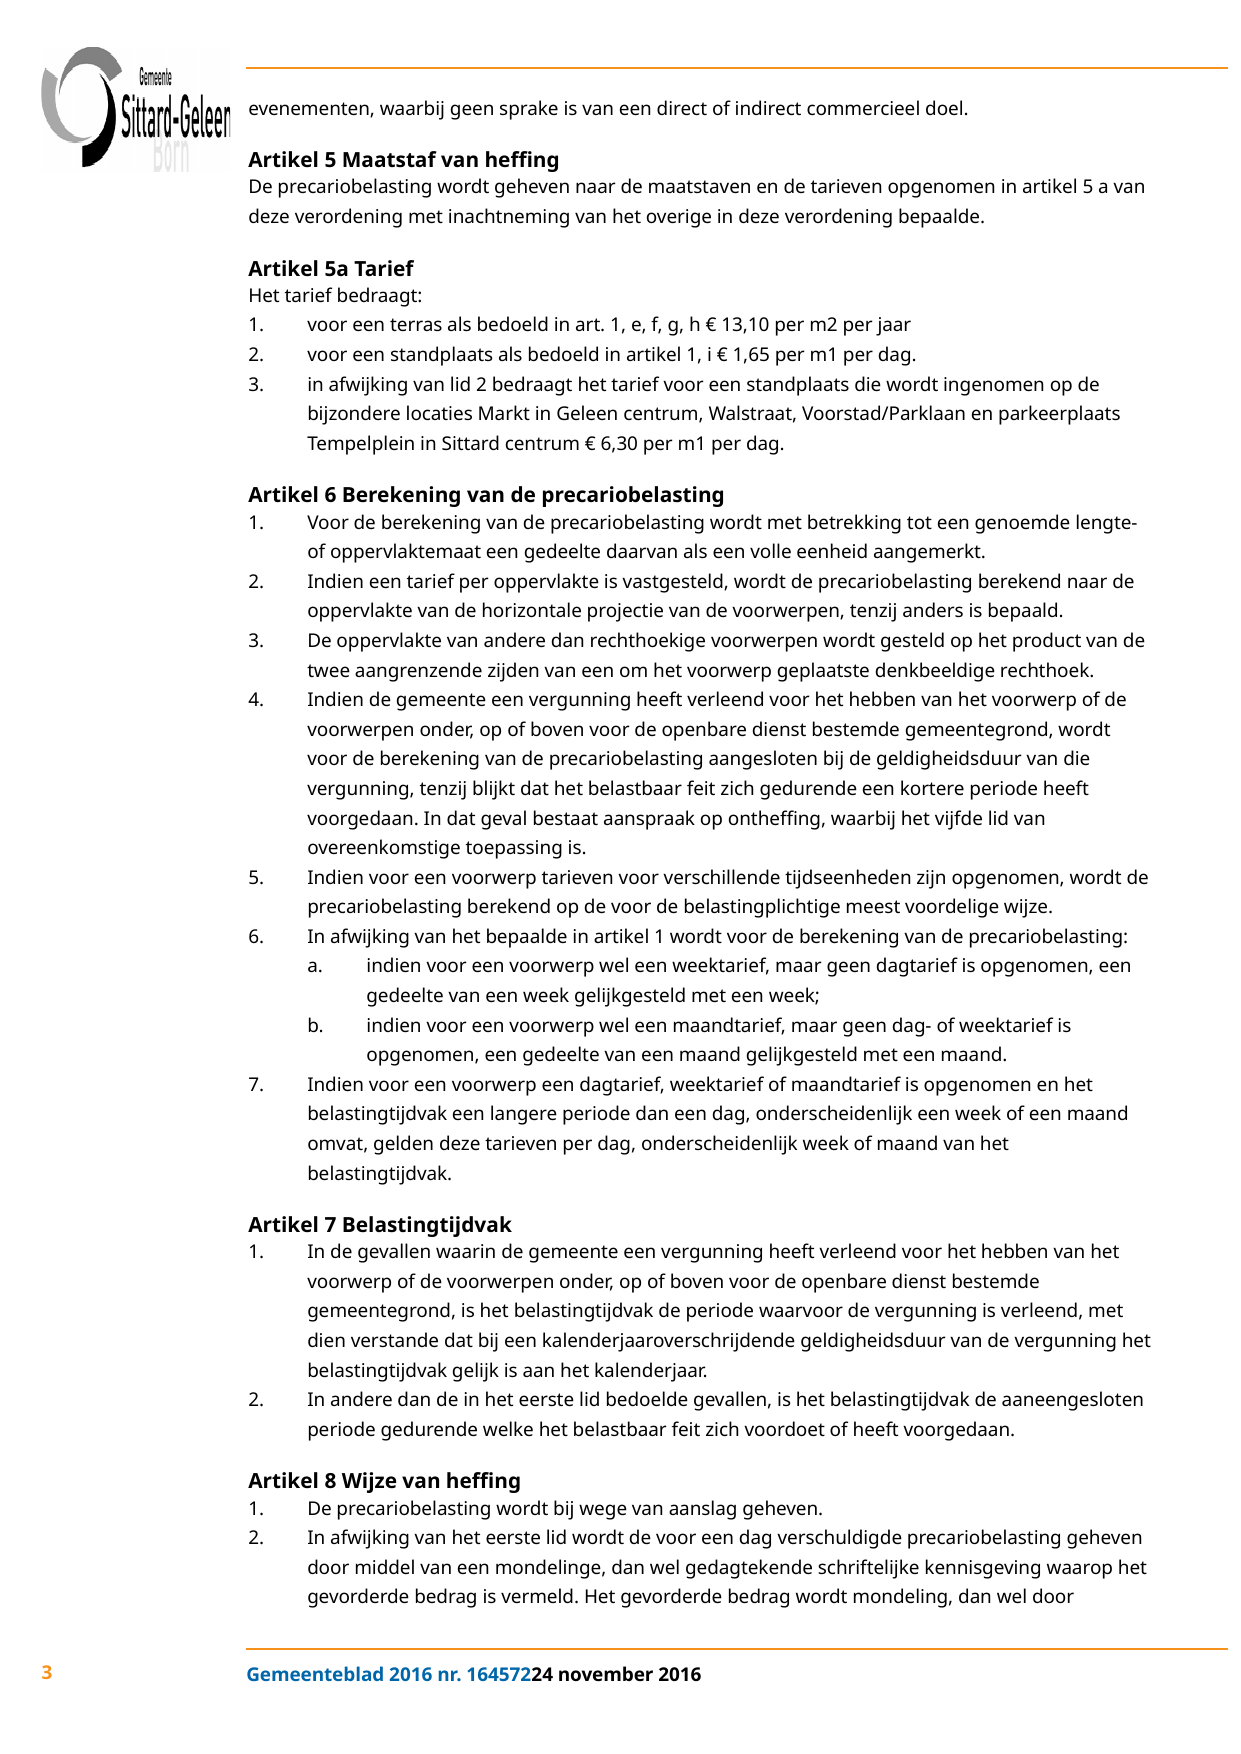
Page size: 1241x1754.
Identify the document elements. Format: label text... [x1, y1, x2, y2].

list Indien de gemeente een vergunning heeft verleend voor het hebben van het voorwerp of de voorwerpen onder, op of boven voor de openbare dienst bestemde gemeentegrond, wordt voor de berekening van de precariobelasting aangesloten bij de geldigheidsduur van die vergunning, tenzij blijkt dat het belastbaar feit zich gedurende een kortere periode heeft voorgedaan. In dat geval bestaat aanspraak op ontheffing, waarbij het vijfde lid van overeenkomstige toepassing is. [248, 686, 1152, 860]
text Artikel 7 Belastingtijdvak [248, 1210, 1152, 1238]
list In andere dan de in het eerste lid bedoelde gevallen, is het belastingtijdvak de aaneengesloten periode gedurende welke het belastbaar feit zich voordoet of heeft voorgedaan. [248, 1386, 1152, 1442]
list voor een standplaats als bedoeld in artikel 1, i € 1,65 per m1 per dag. [248, 341, 1152, 367]
text Artikel 8 Wijze van heffing [248, 1466, 1152, 1495]
list De oppervlakte van andere dan rechthoekige voorwerpen wordt gesteld op het product van de twee aangrenzende zijden van een om het voorwerp geplaatste denkbeeldige rechthoek. [248, 627, 1152, 682]
list Indien een tarief per oppervlakte is vastgesteld, wordt de precariobelasting berekend naar de oppervlakte van de horizontale projectie van de voorwerpen, tenzij anders is bepaald. [248, 568, 1152, 623]
list De precariobelasting wordt bij wege van aanslag geheven. [248, 1495, 1152, 1521]
text De precariobelasting wordt geheven naar de maatstaven en de tarieven opgenomen in artikel 5 a van deze verordening met inachtneming van het overige in deze verordening bepaalde. [248, 174, 1152, 229]
text Artikel 5a Tarief [248, 254, 1152, 282]
list indien voor een voorwerp wel een maandtarief, maar geen dag- of weektarief is opgenomen, een gedeelte van een maand gelijkgesteld met een maand. [307, 1012, 1152, 1067]
list In afwijking van het bepaalde in artikel 1 wordt voor de berekening van de precariobelasting: [248, 923, 1152, 949]
text Artikel 5 Maatstaf van heffing [248, 145, 1152, 174]
list voor een terras als bedoeld in art. 1, e, f, g, h € 13,10 per m2 per jaar [248, 312, 1152, 337]
text Artikel 6 Berekening van de precariobelasting [248, 480, 1152, 509]
list In de gevallen waarin de gemeente een vergunning heeft verleend voor het hebben van het voorwerp of de voorwerpen onder, op of boven voor de openbare dienst bestemde gemeentegrond, is het belastingtijdvak de periode waarvoor de vergunning is verleend, met dien verstande dat bij een kalenderjaaroverschrijdende geldigheidsduur van de vergunning het belastingtijdvak gelijk is aan het kalenderjaar. [248, 1238, 1152, 1383]
list indien voor een voorwerp wel een weektarief, maar geen dagtarief is opgenomen, een gedeelte van een week gelijkgesteld met een week; [307, 953, 1152, 1008]
list in afwijking van lid 2 bedraagt het tarief voor een standplaats die wordt ingenomen op de bijzondere locaties Markt in Geleen centrum, Walstraat, Voorstad/Parklaan en parkeerplaats Tempelplein in Sittard centrum € 6,30 per m1 per dag. [248, 371, 1152, 456]
list Voor de berekening van de precariobelasting wordt met betrekking tot een genoemde lengte- of oppervlaktemaat een gedeelte daarvan als een volle eenheid aangemerkt. [248, 509, 1152, 564]
list Indien voor een voorwerp een dagtarief, weektarief of maandtarief is opgenomen en het belastingtijdvak een langere periode dan een dag, onderscheidenlijk een week of een maand omvat, gelden deze tarieven per dag, onderscheidenlijk week of maand van het belastingtijdvak. [248, 1071, 1152, 1185]
text Het tarief bedraagt: [248, 282, 1152, 308]
list Indien voor een voorwerp tarieven voor verschillende tijdseenheden zijn opgenomen, wordt de precariobelasting berekend op de voor de belastingplichtige meest voordelige wijze. [248, 864, 1152, 919]
picture [41, 47, 231, 172]
text evenementen, waarbij geen sprake is van een direct of indirect commercieel doel. [248, 95, 1152, 121]
list In afwijking van het eerste lid wordt de voor een dag verschuldigde precariobelasting geheven door middel van een mondelinge, dan wel gedagtekende schriftelijke kennisgeving waarop het gevorderde bedrag is vermeld. Het gevorderde bedrag wordt mondeling, dan wel door [248, 1524, 1152, 1609]
